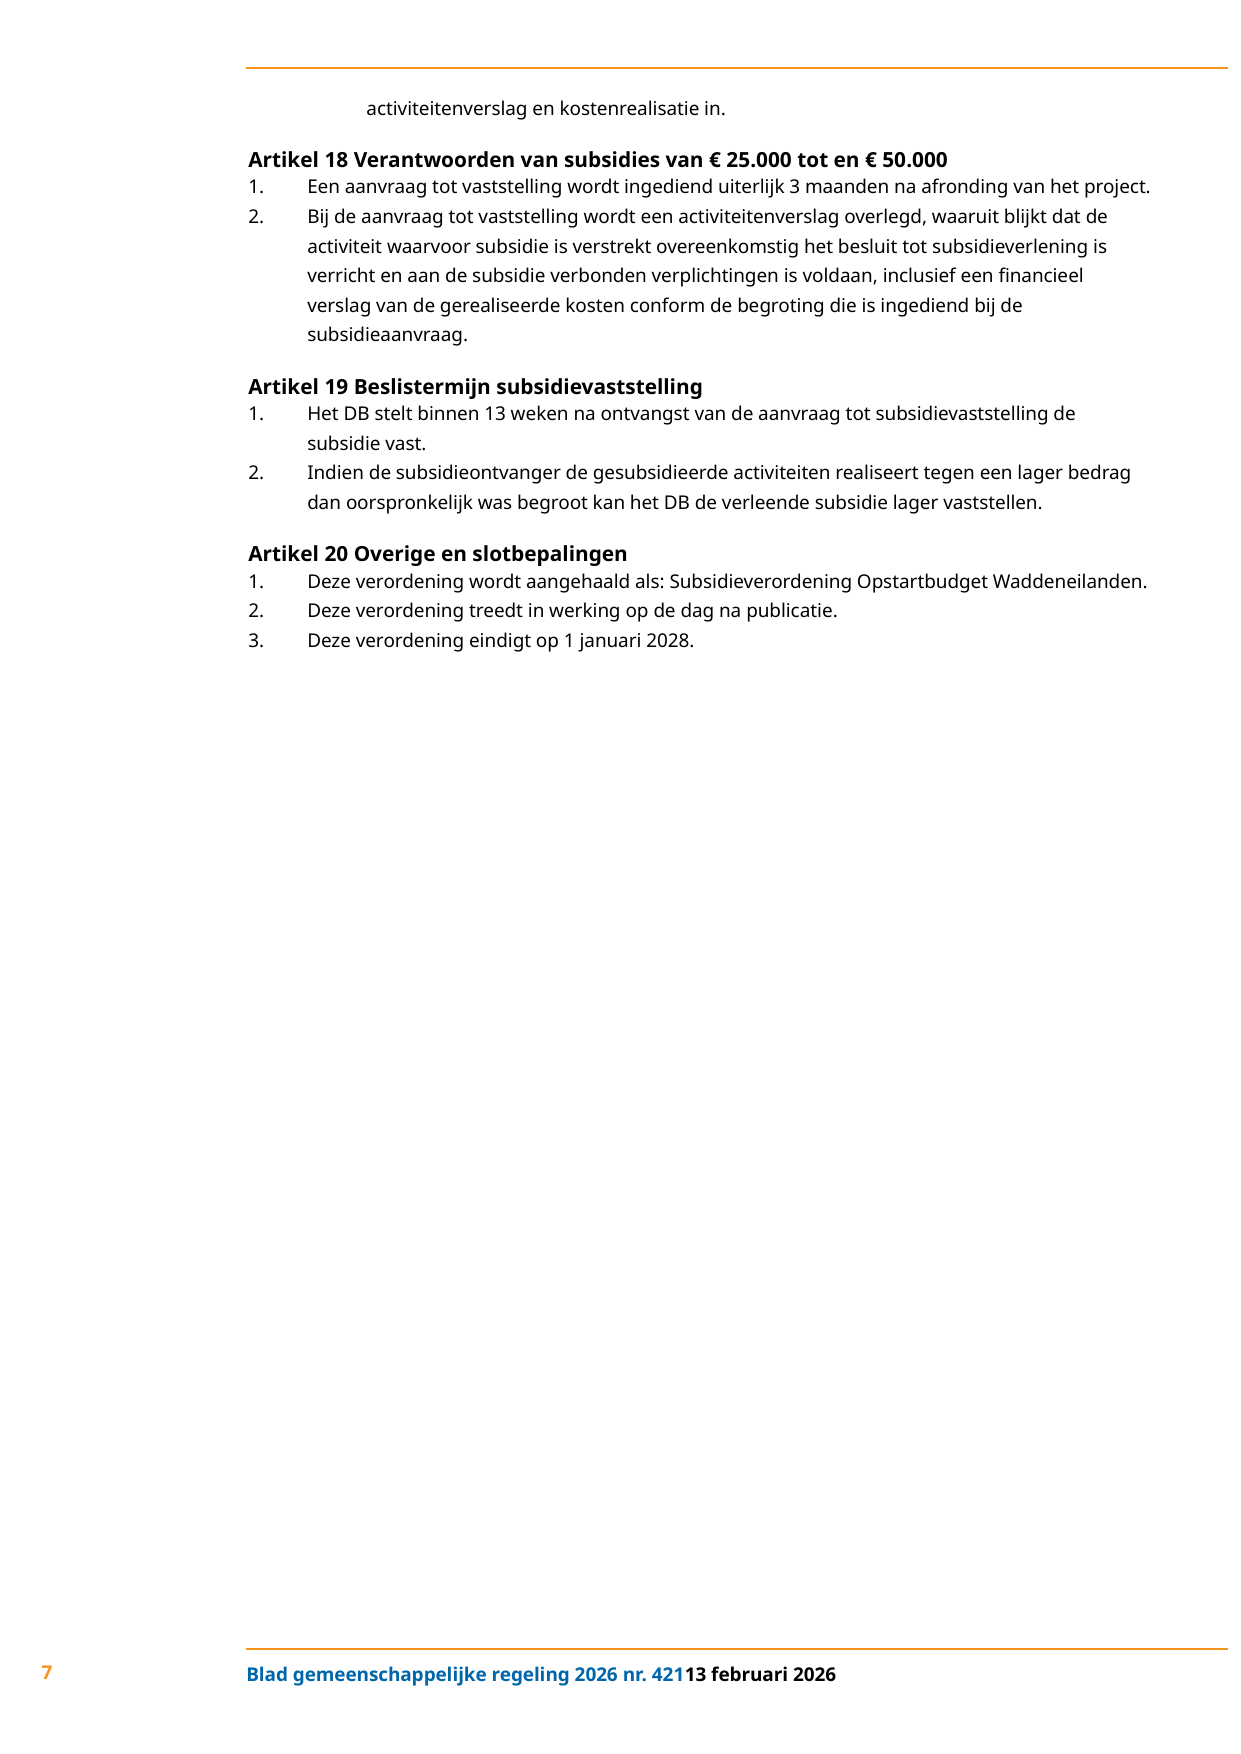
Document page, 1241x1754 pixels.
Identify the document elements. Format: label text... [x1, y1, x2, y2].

list Een aanvraag tot vaststelling wordt ingediend uiterlijk 3 maanden na afronding van het project. [248, 174, 1152, 199]
list Deze verordening wordt aangehaald als: Subsidieverordening Opstartbudget Waddeneilanden. [248, 568, 1152, 594]
list Het DB stelt binnen 13 weken na ontvangst van de aanvraag tot subsidievaststelling de subsidie vast. [248, 400, 1152, 456]
list Deze verordening treedt in werking op de dag na publicatie. [248, 598, 1152, 623]
picture [41, 47, 231, 172]
list Indien de subsidieontvanger de gesubsidieerde activiteiten realiseert tegen een lager bedrag dan oorspronkelijk was begroot kan het DB de verleende subsidie lager vaststellen. [248, 459, 1152, 515]
text Artikel 18 Verantwoorden van subsidies van € 25.000 tot en € 50.000 [248, 145, 1152, 174]
list Deze verordening eindigt op 1 januari 2028. [248, 627, 1152, 653]
text Artikel 20 Overige en slotbepalingen [248, 539, 1152, 568]
text Artikel 19 Beslistermijn subsidievaststelling [248, 372, 1152, 400]
list Bij de aanvraag tot vaststelling wordt een activiteitenverslag overlegd, waaruit blijkt dat de activiteit waarvoor subsidie is verstrekt overeenkomstig het besluit tot subsidieverlening is verricht en aan de subsidie verbonden verplichtingen is voldaan, inclusief een financieel verslag van de gerealiseerde kosten conform de begroting die is ingediend bij de subsidieaanvraag. [248, 203, 1152, 347]
list activiteitenverslag en kostenrealisatie in. [307, 95, 1152, 121]
